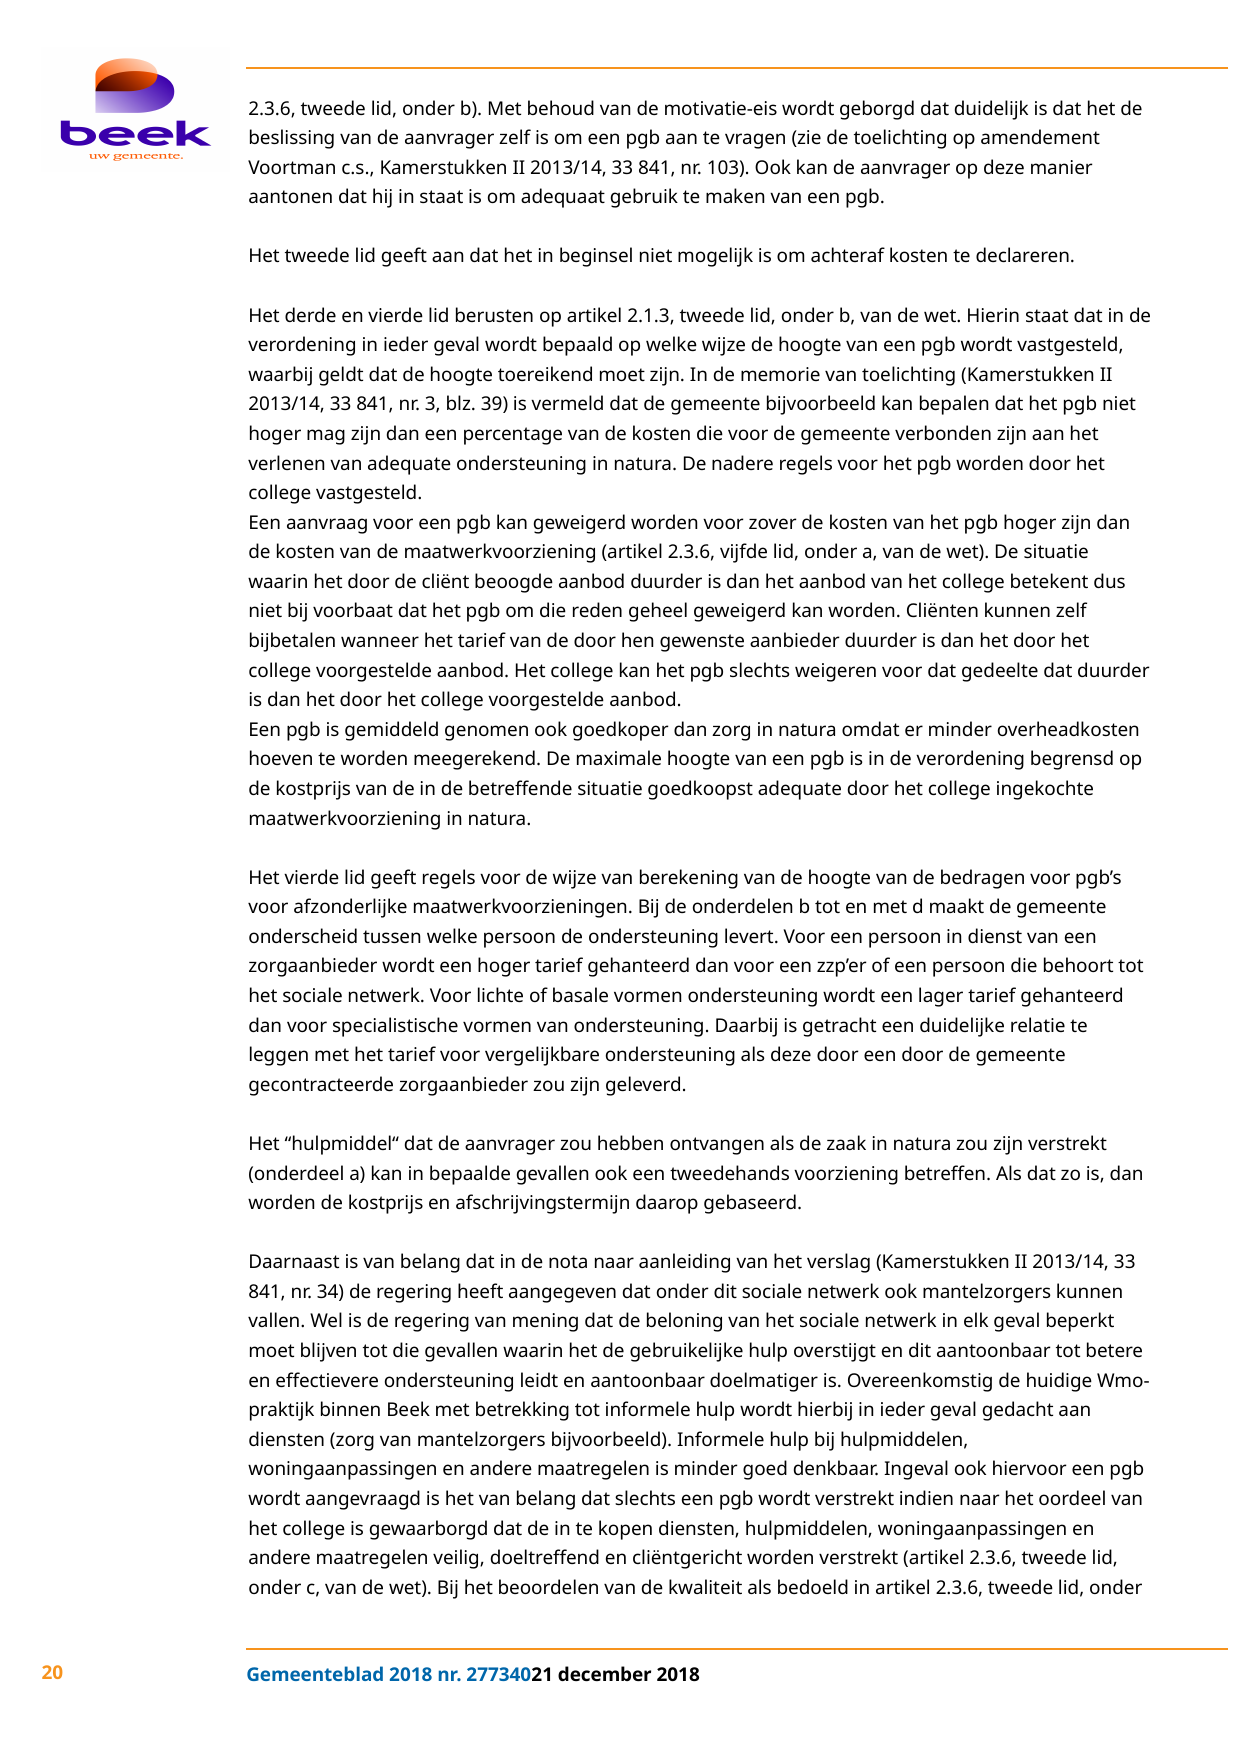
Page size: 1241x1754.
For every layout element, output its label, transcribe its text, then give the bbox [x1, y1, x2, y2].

text 2.3.6, tweede lid, onder b). Met behoud van de motivatie-eis wordt geborgd dat duidelijk is dat het de beslissing van de aanvrager zelf is om een pgb aan te vragen (zie de toelichting op amendement Voortman c.s., Kamerstukken II 2013/14, 33 841, nr. 103). Ook kan de aanvrager op deze manier aantonen dat hij in staat is om adequaat gebruik te maken van een pgb. [248, 95, 1152, 209]
text Een aanvraag voor een pgb kan geweigerd worden voor zover de kosten van het pgb hoger zijn dan de kosten van de maatwerkvoorziening (artikel 2.3.6, vijfde lid, onder a, van de wet). De situatie waarin het door de cliënt beoogde aanbod duurder is dan het aanbod van het college betekent dus niet bij voorbaat dat het pgb om die reden geheel geweigerd kan worden. Cliënten kunnen zelf bijbetalen wanneer het tarief van de door hen gewenste aanbieder duurder is dan het door het college voorgestelde aanbod. Het college kan het pgb slechts weigeren voor dat gedeelte dat duurder is dan het door het college voorgestelde aanbod. [248, 509, 1152, 712]
text Daarnaast is van belang dat in de nota naar aanleiding van het verslag (Kamerstukken II 2013/14, 33 841, nr. 34) de regering heeft aangegeven dat onder dit sociale netwerk ook mantelzorgers kunnen vallen. Wel is de regering van mening dat de beloning van het sociale netwerk in elk geval beperkt moet blijven tot die gevallen waarin het de gebruikelijke hulp overstijgt en dit aantoonbaar tot betere en effectievere ondersteuning leidt en aantoonbaar doelmatiger is. Overeenkomstig de huidige Wmo-praktijk binnen Beek met betrekking tot informele hulp wordt hierbij in ieder geval gedacht aan diensten (zorg van mantelzorgers bijvoorbeeld). Informele hulp bij hulpmiddelen, woningaanpassingen en andere maatregelen is minder goed denkbaar. Ingeval ook hiervoor een pgb wordt aangevraagd is het van belang dat slechts een pgb wordt verstrekt indien naar het oordeel van het college is gewaarborgd dat de in te kopen diensten, hulpmiddelen, woningaanpassingen en andere maatregelen veilig, doeltreffend en cliëntgericht worden verstrekt (artikel 2.3.6, tweede lid, onder c, van de wet). Bij het beoordelen van de kwaliteit als bedoeld in artikel 2.3.6, tweede lid, onder [248, 1248, 1152, 1600]
text Het vierde lid geeft regels voor de wijze van berekening van de hoogte van de bedragen voor pgb’s voor afzonderlijke maatwerkvoorzieningen. Bij de onderdelen b tot en met d maakt de gemeente onderscheid tussen welke persoon de ondersteuning levert. Voor een persoon in dienst van een zorgaanbieder wordt een hoger tarief gehanteerd dan voor een zzp’er of een persoon die behoort tot het sociale netwerk. Voor lichte of basale vormen ondersteuning wordt een lager tarief gehanteerd dan voor specialistische vormen van ondersteuning. Daarbij is getracht een duidelijke relatie te leggen met het tarief voor vergelijkbare ondersteuning als deze door een door de gemeente gecontracteerde zorgaanbieder zou zijn geleverd. [248, 864, 1152, 1097]
text Het “hulpmiddel“ dat de aanvrager zou hebben ontvangen als de zaak in natura zou zijn verstrekt (onderdeel a) kan in bepaalde gevallen ook een tweedehands voorziening betreffen. Als dat zo is, dan worden de kostprijs en afschrijvingstermijn daarop gebaseerd. [248, 1130, 1152, 1215]
text Het derde en vierde lid berusten op artikel 2.1.3, tweede lid, onder b, van de wet. Hierin staat dat in de verordening in ieder geval wordt bepaald op welke wijze de hoogte van een pgb wordt vastgesteld, waarbij geldt dat de hoogte toereikend moet zijn. In de memorie van toelichting (Kamerstukken II 2013/14, 33 841, nr. 3, blz. 39) is vermeld dat de gemeente bijvoorbeeld kan bepalen dat het pgb niet hoger mag zijn dan een percentage van de kosten die voor de gemeente verbonden zijn aan het verlenen van adequate ondersteuning in natura. De nadere regels voor het pgb worden door het college vastgesteld. [248, 302, 1152, 505]
text Het tweede lid geeft aan dat het in beginsel niet mogelijk is om achteraf kosten te declareren. [248, 243, 1152, 268]
picture [41, 47, 231, 172]
text Een pgb is gemiddeld genomen ook goedkoper dan zorg in natura omdat er minder overheadkosten hoeven te worden meegerekend. De maximale hoogte van een pgb is in de verordening begrensd op de kostprijs van de in de betreffende situatie goedkoopst adequate door het college ingekochte maatwerkvoorziening in natura. [248, 716, 1152, 831]
